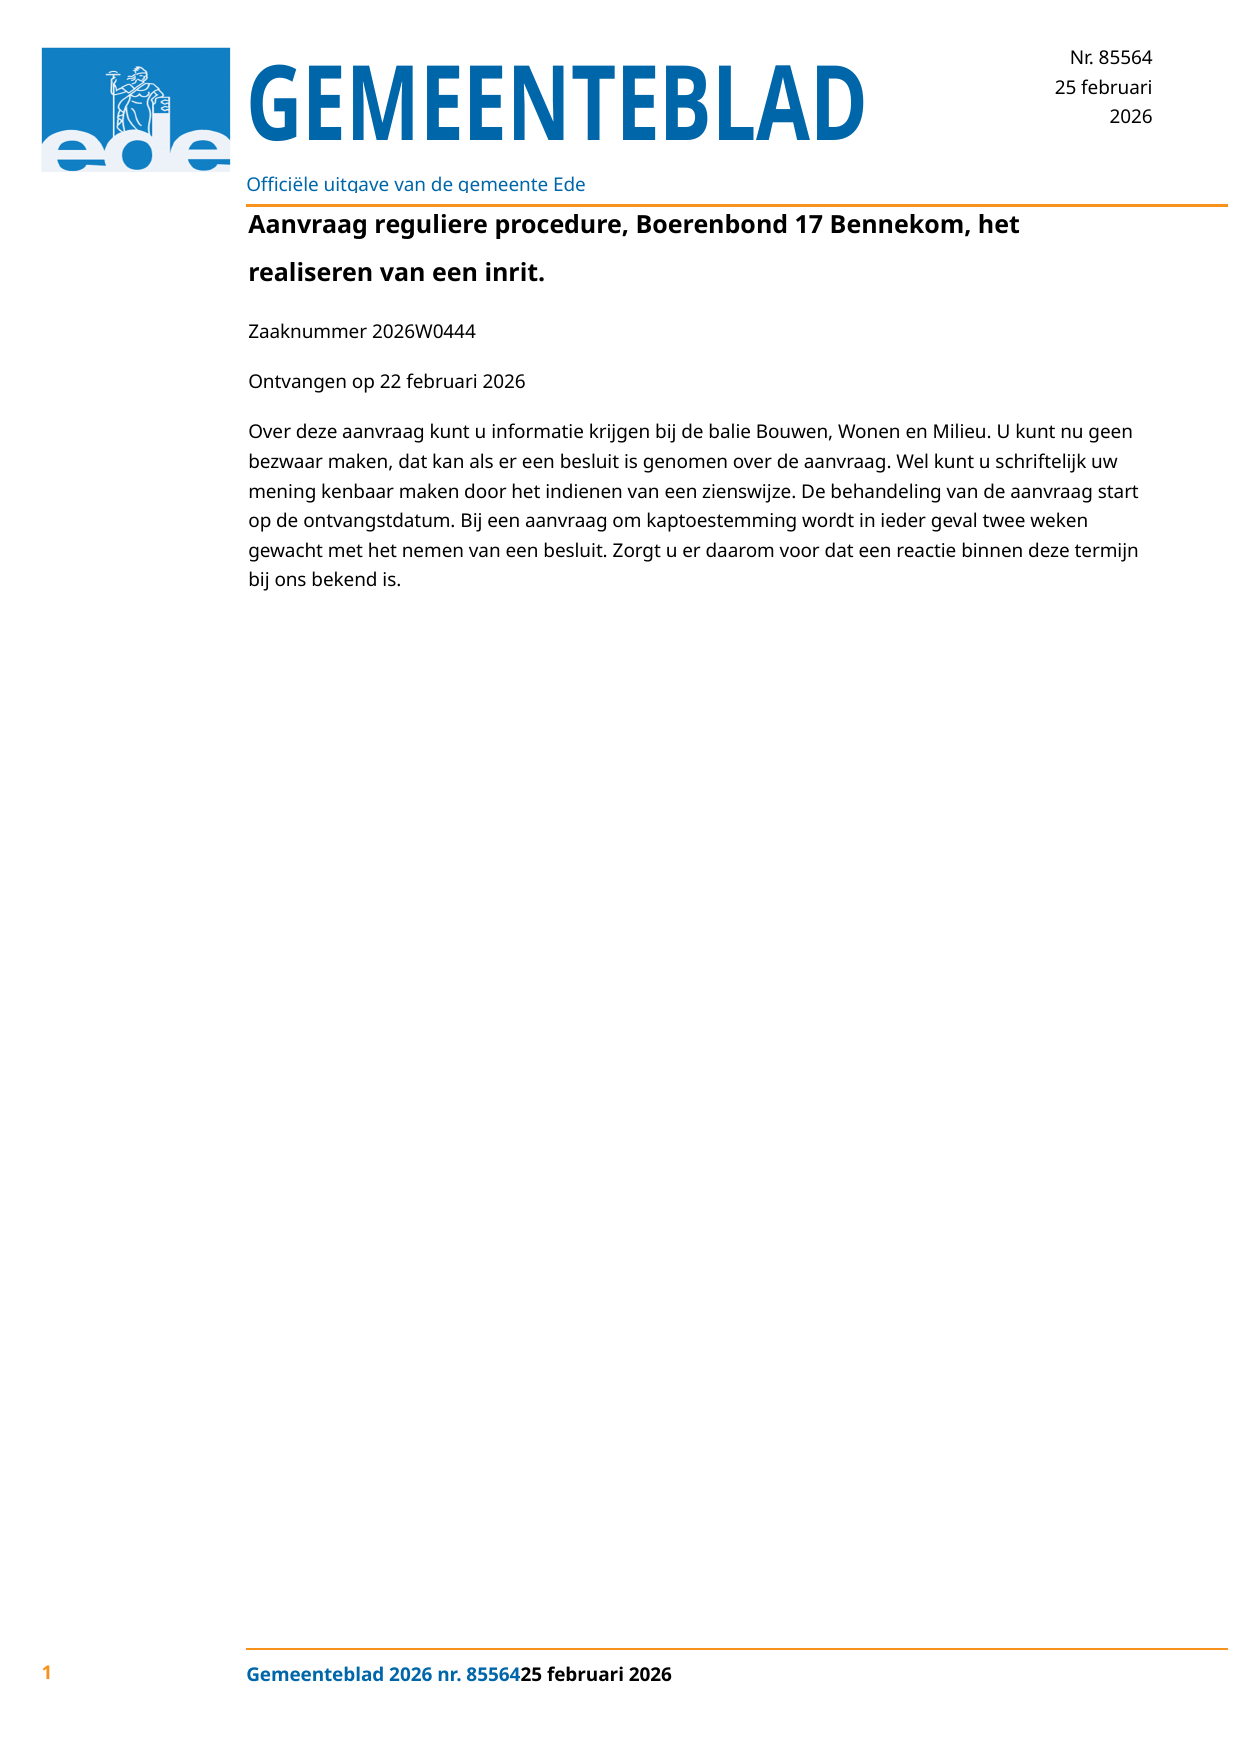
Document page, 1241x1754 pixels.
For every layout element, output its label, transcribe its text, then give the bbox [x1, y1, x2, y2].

text Ontvangen op 22 februari 2026 [248, 368, 1152, 394]
picture [41, 47, 231, 172]
text Zaaknummer 2026W0444 [248, 318, 1152, 344]
text Over deze aanvraag kunt u informatie krijgen bij de balie Bouwen, Wonen en Milieu. U kunt nu geen bezwaar maken, dat kan als er een besluit is genomen over de aanvraag. Wel kunt u schriftelijk uw mening kenbaar maken door het indienen van een zienswijze. De behandeling van de aanvraag start op de ontvangstdatum. Bij een aanvraag om kaptoestemming wordt in ieder geval twee weken gewacht met het nemen van een besluit. Zorgt u er daarom voor dat een reactie binnen deze termijn bij ons bekend is. [248, 419, 1152, 592]
text Aanvraag reguliere procedure, Boerenbond 17 Bennekom, het realiseren van een inrit. [248, 207, 1152, 288]
